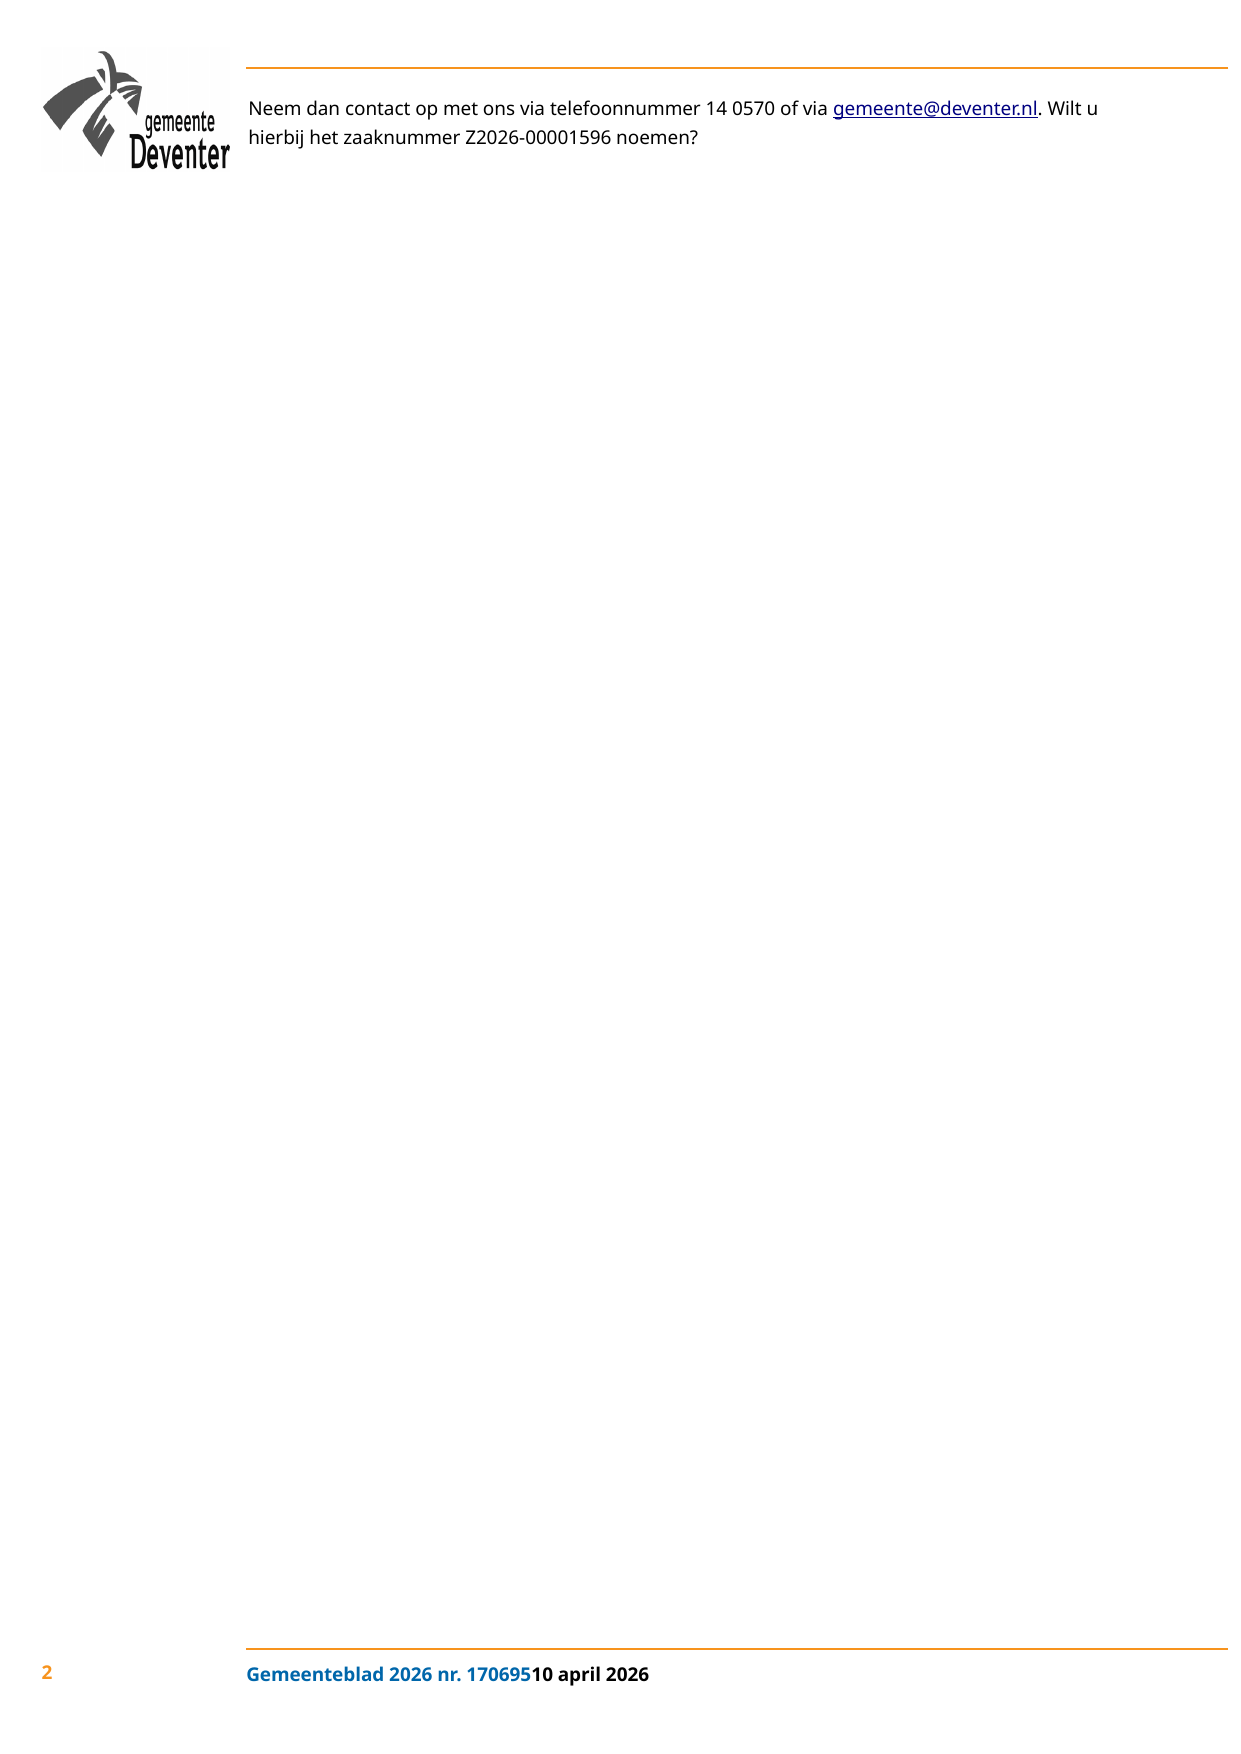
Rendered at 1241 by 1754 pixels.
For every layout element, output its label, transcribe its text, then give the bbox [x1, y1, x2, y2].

picture [41, 47, 231, 172]
text Neem dan contact op met ons via telefoonnummer 14 0570 of via gemeente@deventer.nl. Wilt u hierbij het zaaknummer Z2026-00001596 noemen? [248, 95, 1152, 150]
